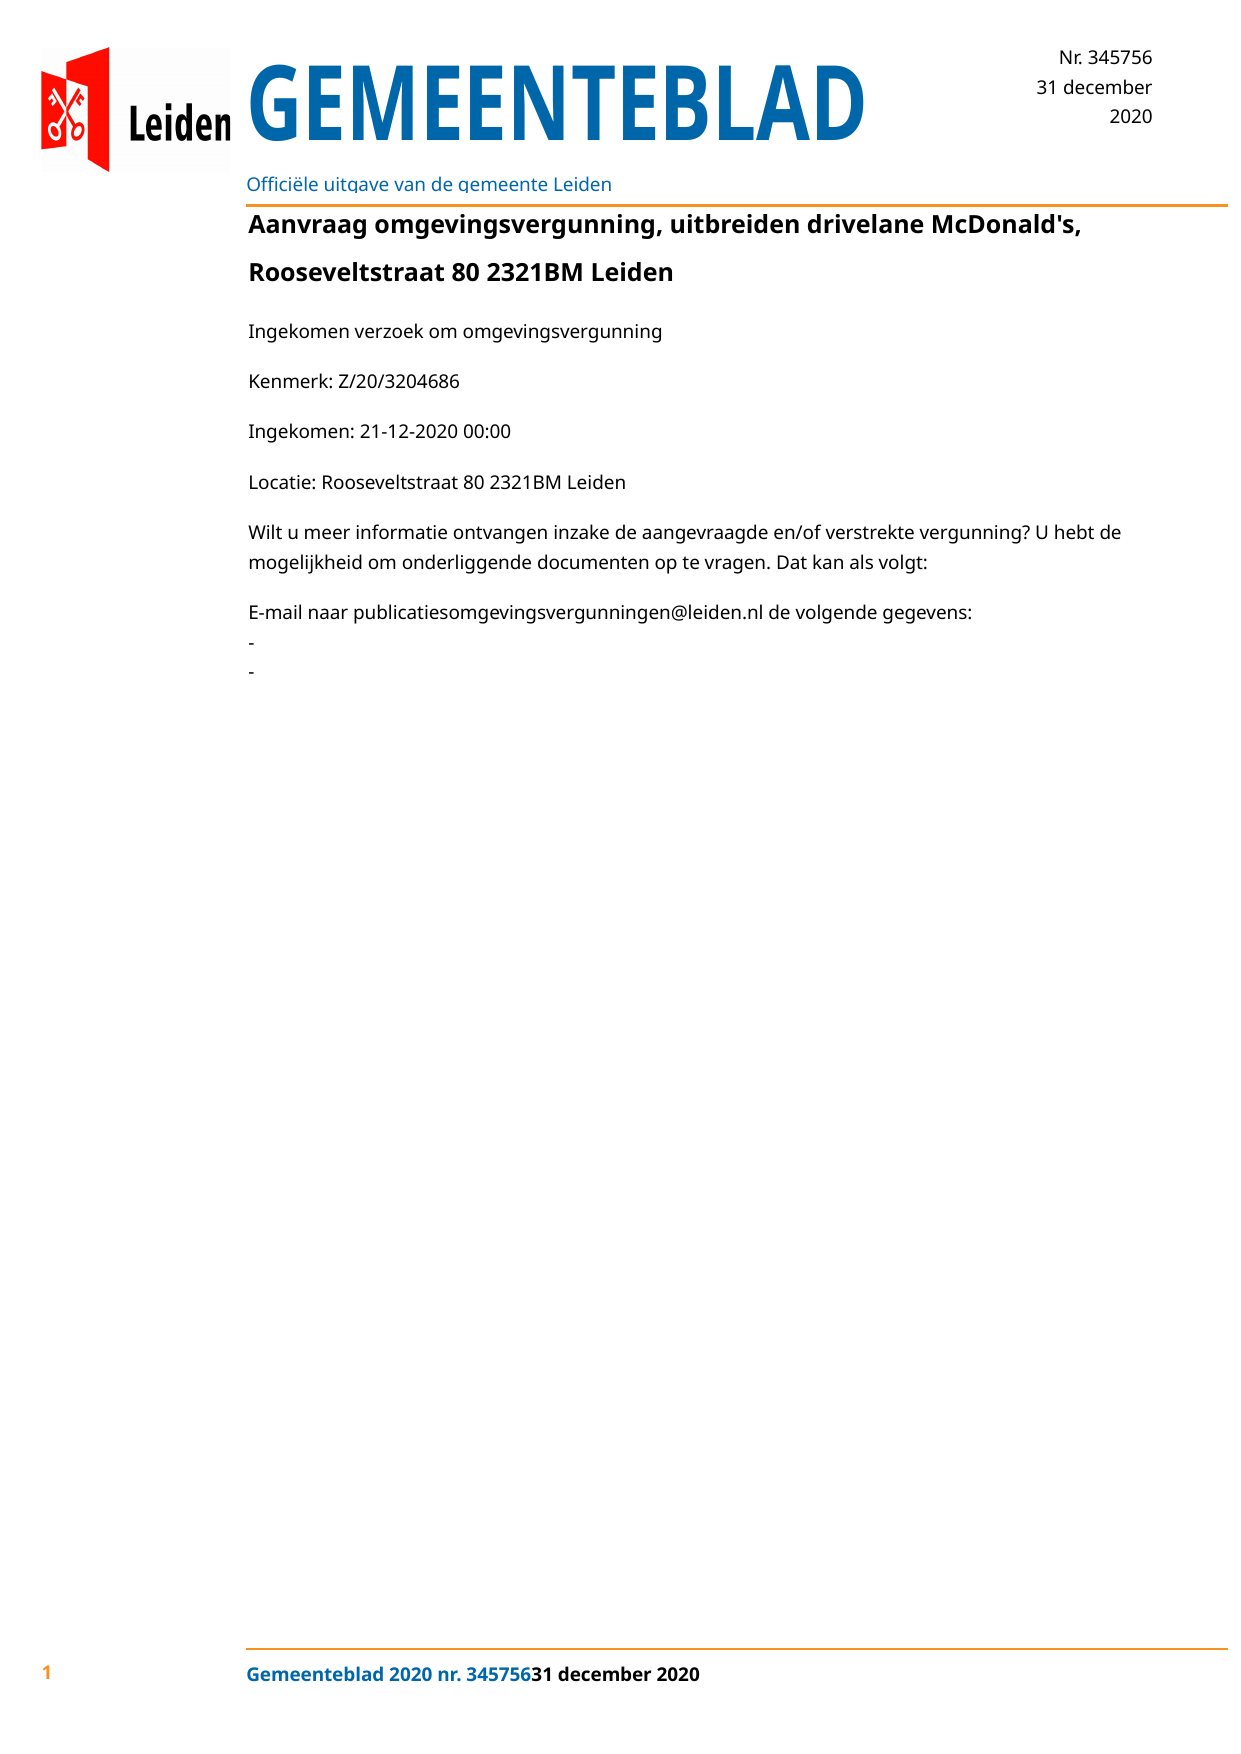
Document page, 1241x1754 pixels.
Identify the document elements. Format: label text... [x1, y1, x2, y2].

text Kenmerk: Z/20/3204686 [248, 368, 1152, 394]
text Ingekomen verzoek om omgevingsvergunning [248, 318, 1152, 344]
text E-mail naar publicatiesomgevingsvergunningen@leiden.nl de volgende gegevens: [248, 599, 1152, 625]
text Aanvraag omgevingsvergunning, uitbreiden drivelane McDonald's, Rooseveltstraat 80 2321BM Leiden [248, 207, 1152, 288]
picture [41, 47, 231, 172]
text Wilt u meer informatie ontvangen inzake de aangevraagde en/of verstrekte vergunning? U hebt de mogelijkheid om onderliggende documenten op te vragen. Dat kan als volgt: [248, 519, 1152, 575]
text Locatie: Rooseveltstraat 80 2321BM Leiden [248, 469, 1152, 495]
text Ingekomen: 21-12-2020 00:00 [248, 419, 1152, 444]
